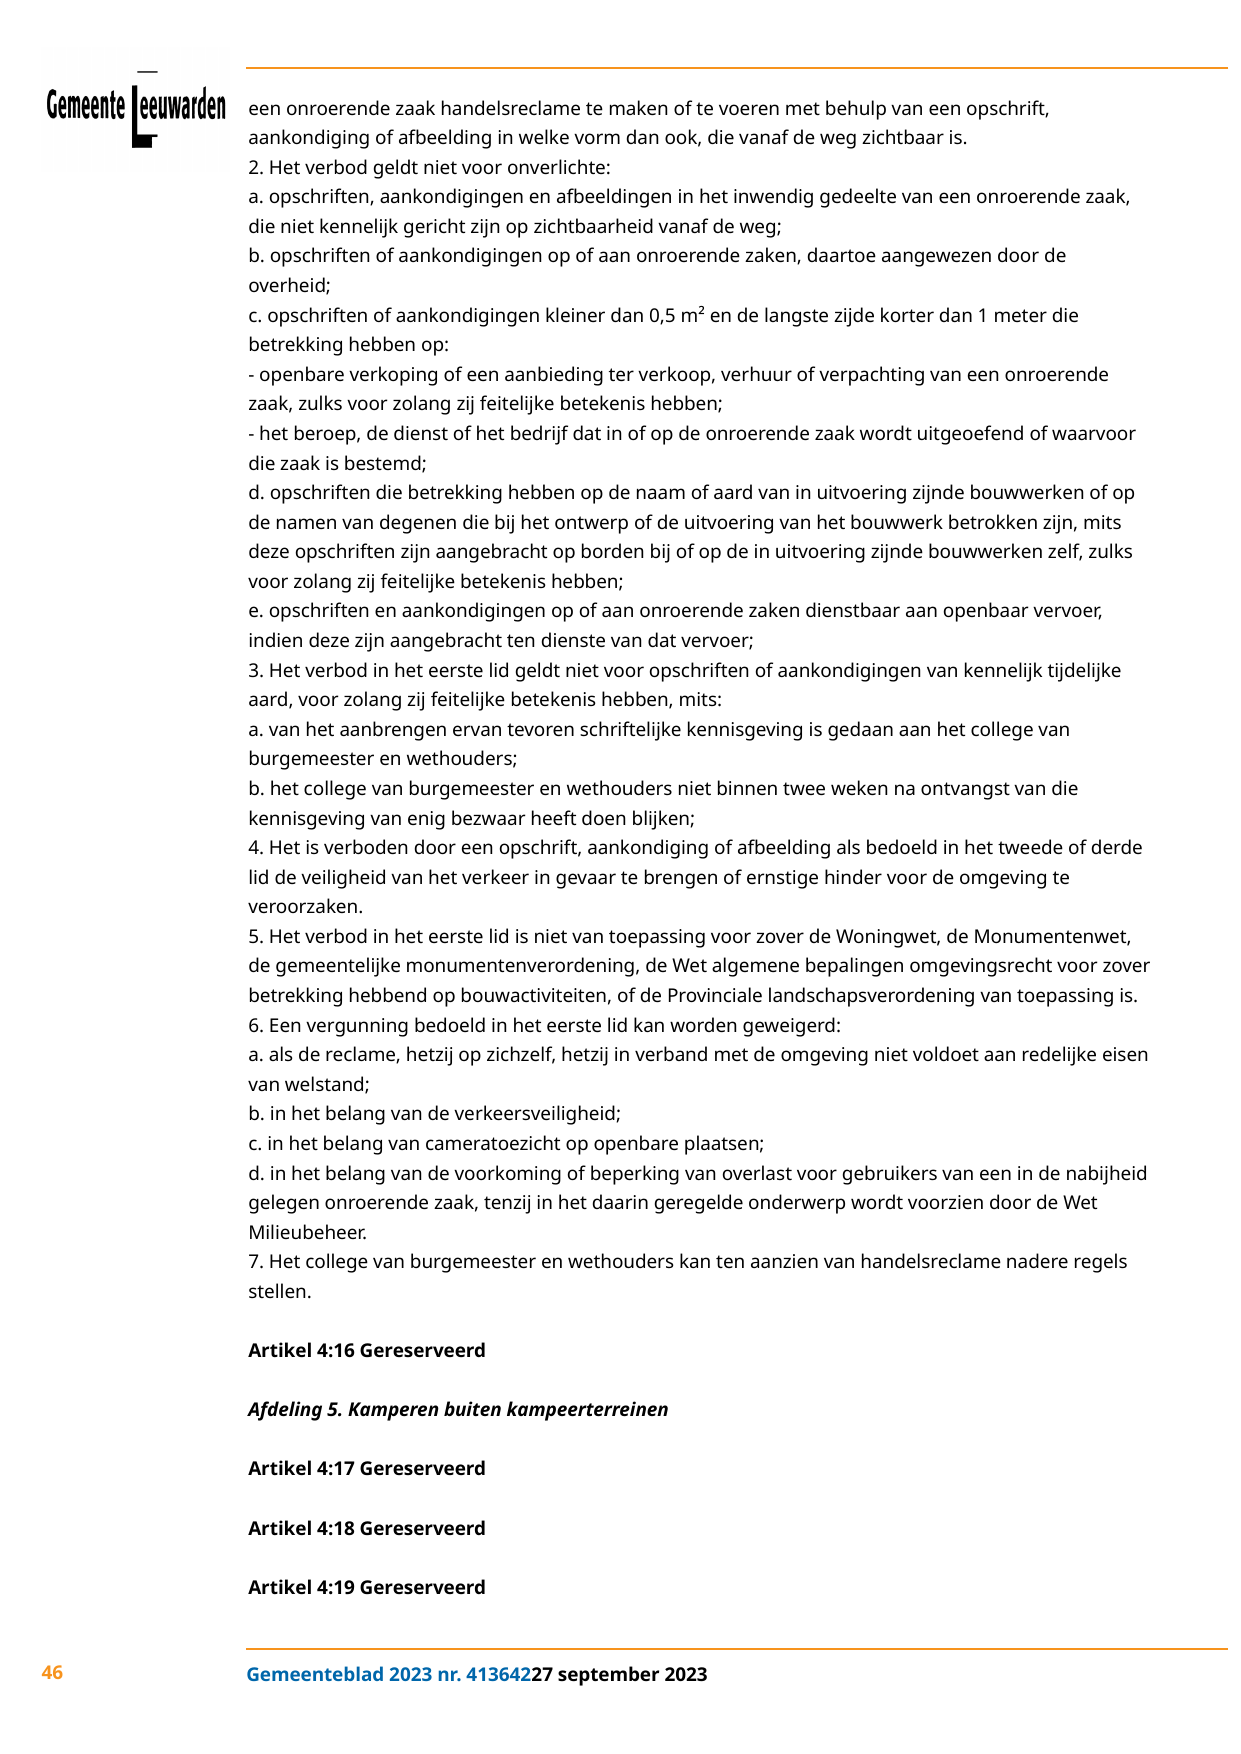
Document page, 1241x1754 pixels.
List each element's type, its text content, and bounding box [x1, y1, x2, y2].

text a. van het aanbrengen ervan tevoren schriftelijke kennisgeving is gedaan aan het college van burgemeester en wethouders; [248, 716, 1152, 771]
text b. in het belang van de verkeersveiligheid; [248, 1101, 1152, 1126]
text Artikel 4:19 Gereserveerd [248, 1574, 1152, 1600]
text b. opschriften of aankondigingen op of aan onroerende zaken, daartoe aangewezen door de overheid; [248, 243, 1152, 298]
picture [41, 47, 231, 172]
text a. als de reclame, hetzij op zichzelf, hetzij in verband met de omgeving niet voldoet aan redelijke eisen van welstand; [248, 1041, 1152, 1097]
text c. in het belang van cameratoezicht op openbare plaatsen; [248, 1130, 1152, 1156]
text Artikel 4:18 Gereserveerd [248, 1515, 1152, 1541]
text b. het college van burgemeester en wethouders niet binnen twee weken na ontvangst van die kennisgeving van enig bezwaar heeft doen blijken; [248, 775, 1152, 831]
text d. in het belang van de voorkoming of beperking van overlast voor gebruikers van een in de nabijheid gelegen onroerende zaak, tenzij in het daarin geregelde onderwerp wordt voorzien door de Wet Milieubeheer. [248, 1160, 1152, 1245]
text e. opschriften en aankondigingen op of aan onroerende zaken dienstbaar aan openbaar vervoer, indien deze zijn aangebracht ten dienste van dat vervoer; [248, 598, 1152, 653]
text 3. Het verbod in het eerste lid geldt niet voor opschriften of aankondigingen van kennelijk tijdelijke aard, voor zolang zij feitelijke betekenis hebben, mits: [248, 657, 1152, 712]
text Afdeling 5. Kamperen buiten kampeerterreinen [248, 1396, 1152, 1422]
text Artikel 4:16 Gereserveerd [248, 1337, 1152, 1363]
text 5. Het verbod in het eerste lid is niet van toepassing voor zover de Woningwet, de Monumentenwet, de gemeentelijke monumentenverordening, de Wet algemene bepalingen omgevingsrecht voor zover betrekking hebbend op bouwactiviteiten, of de Provinciale landschapsverordening van toepassing is. [248, 923, 1152, 1008]
text c. opschriften of aankondigingen kleiner dan 0,5 m² en de langste zijde korter dan 1 meter die betrekking hebben op: [248, 302, 1152, 357]
text - het beroep, de dienst of het bedrijf dat in of op de onroerende zaak wordt uitgeoefend of waarvoor die zaak is bestemd; [248, 420, 1152, 476]
text 4. Het is verboden door een opschrift, aankondiging of afbeelding als bedoeld in het tweede of derde lid de veiligheid van het verkeer in gevaar te brengen of ernstige hinder voor de omgeving te veroorzaken. [248, 834, 1152, 919]
text 6. Een vergunning bedoeld in het eerste lid kan worden geweigerd: [248, 1012, 1152, 1038]
text Artikel 4:17 Gereserveerd [248, 1456, 1152, 1481]
text - openbare verkoping of een aanbieding ter verkoop, verhuur of verpachting van een onroerende zaak, zulks voor zolang zij feitelijke betekenis hebben; [248, 361, 1152, 416]
text een onroerende zaak handelsreclame te maken of te voeren met behulp van een opschrift, aankondiging of afbeelding in welke vorm dan ook, die vanaf de weg zichtbaar is. [248, 95, 1152, 150]
text 7. Het college van burgemeester en wethouders kan ten aanzien van handelsreclame nadere regels stellen. [248, 1248, 1152, 1304]
text 2. Het verbod geldt niet voor onverlichte: [248, 154, 1152, 180]
text a. opschriften, aankondigingen en afbeeldingen in het inwendig gedeelte van een onroerende zaak, die niet kennelijk gericht zijn op zichtbaarheid vanaf de weg; [248, 183, 1152, 239]
text d. opschriften die betrekking hebben op de naam of aard van in uitvoering zijnde bouwwerken of op de namen van degenen die bij het ontwerp of de uitvoering van het bouwwerk betrokken zijn, mits deze opschriften zijn aangebracht op borden bij of op de in uitvoering zijnde bouwwerken zelf, zulks voor zolang zij feitelijke betekenis hebben; [248, 479, 1152, 594]
